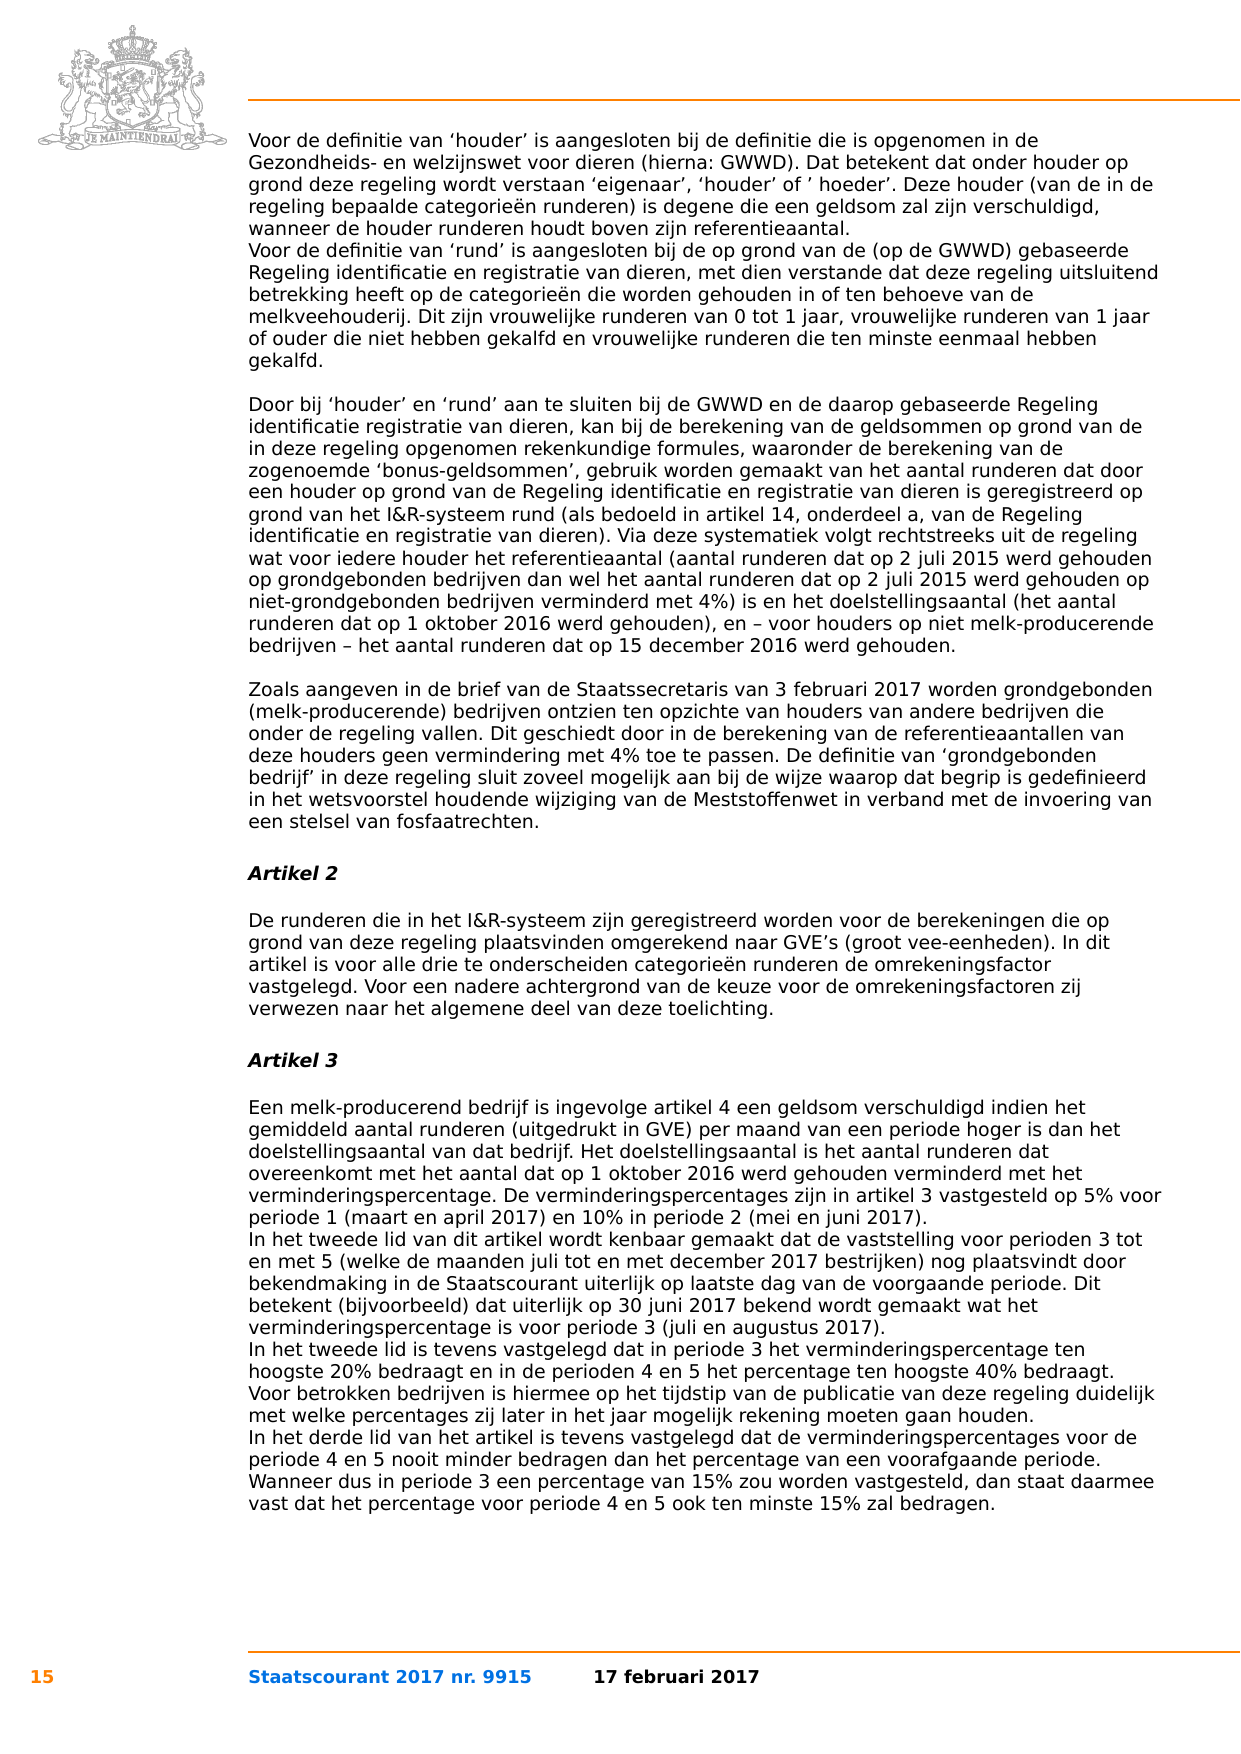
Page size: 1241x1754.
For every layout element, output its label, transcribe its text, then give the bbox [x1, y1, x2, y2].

text Voor de definitie van ‘rund’ is aangesloten bij de op grond van de (op de GWWD) gebaseerde Regeling identificatie en registratie van dieren, met dien verstande dat deze regeling uitsluitend betrekking heeft op de categorieën die worden gehouden in of ten behoeve van de melkveehouderij. Dit zijn vrouwelijke runderen van 0 tot 1 jaar, vrouwelijke runderen van 1 jaar of ouder die niet hebben gekalfd en vrouwelijke runderen die ten minste eenmaal hebben gekalfd. [248, 240, 1163, 372]
subtitle Artikel 2 [248, 863, 1163, 885]
text De runderen die in het I&R-systeem zijn geregistreerd worden voor de berekeningen die op grond van deze regeling plaatsvinden omgerekend naar GVE’s (groot vee-eenheden). In dit artikel is voor alle drie te onderscheiden categorieën runderen de omrekeningsfactor vastgelegd. Voor een nadere achtergrond van de keuze voor de omrekeningsfactoren zij verwezen naar het algemene deel van deze toelichting. [248, 910, 1163, 1020]
text In het tweede lid is tevens vastgelegd dat in periode 3 het verminderingspercentage ten hoogste 20% bedraagt en in de perioden 4 en 5 het percentage ten hoogste 40% bedraagt. Voor betrokken bedrijven is hiermee op het tijdstip van de publicatie van deze regeling duidelijk met welke percentages zij later in het jaar mogelijk rekening moeten gaan houden. [248, 1339, 1163, 1427]
text In het tweede lid van dit artikel wordt kenbaar gemaakt dat de vaststelling voor perioden 3 tot en met 5 (welke de maanden juli tot en met december 2017 bestrijken) nog plaatsvindt door bekendmaking in de Staatscourant uiterlijk op laatste dag van de voorgaande periode. Dit betekent (bijvoorbeeld) dat uiterlijk op 30 juni 2017 bekend wordt gemaakt wat het verminderingspercentage is voor periode 3 (juli en augustus 2017). [248, 1229, 1163, 1339]
text Door bij ‘houder’ en ‘rund’ aan te sluiten bij de GWWD en de daarop gebaseerde Regeling identificatie registratie van dieren, kan bij de berekening van de geldsommen op grond van de in deze regeling opgenomen rekenkundige formules, waaronder de berekening van de zogenoemde ‘bonus-geldsommen’, gebruik worden gemaakt van het aantal runderen dat door een houder op grond van de Regeling identificatie en registratie van dieren is geregistreerd op grond van het I&R-systeem rund (als bedoeld in artikel 14, onderdeel a, van de Regeling identificatie en registratie van dieren). Via deze systematiek volgt rechtstreeks uit de regeling wat voor iedere houder het referentieaantal (aantal runderen dat op 2 juli 2015 werd gehouden op grondgebonden bedrijven dan wel het aantal runderen dat op 2 juli 2015 werd gehouden op niet-grondgebonden bedrijven verminderd met 4%) is en het doelstellingsaantal (het aantal runderen dat op 1 oktober 2016 werd gehouden), en – voor houders op niet melk-producerende bedrijven – het aantal runderen dat op 15 december 2016 werd gehouden. [248, 393, 1163, 657]
text Zoals aangeven in de brief van de Staatssecretaris van 3 februari 2017 worden grondgebonden (melk-producerende) bedrijven ontzien ten opzichte van houders van andere bedrijven die onder de regeling vallen. Dit geschiedt door in de berekening van de referentieaantallen van deze houders geen vermindering met 4% toe te passen. De definitie van ‘grondgebonden bedrijf’ in deze regeling sluit zoveel mogelijk aan bij de wijze waarop dat begrip is gedefinieerd in het wetsvoorstel houdende wijziging van de Meststoffenwet in verband met de invoering van een stelsel van fosfaatrechten. [248, 679, 1163, 833]
subtitle Artikel 3 [248, 1050, 1163, 1072]
text Een melk-producerend bedrijf is ingevolge artikel 4 een geldsom verschuldigd indien het gemiddeld aantal runderen (uitgedrukt in GVE) per maand van een periode hoger is dan het doelstellingsaantal van dat bedrijf. Het doelstellingsaantal is het aantal runderen dat overeenkomt met het aantal dat op 1 oktober 2016 werd gehouden verminderd met het verminderingspercentage. De verminderingspercentages zijn in artikel 3 vastgesteld op 5% voor periode 1 (maart en april 2017) en 10% in periode 2 (mei en juni 2017). [248, 1097, 1163, 1229]
text Voor de definitie van ‘houder’ is aangesloten bij de definitie die is opgenomen in de Gezondheids- en welzijnswet voor dieren (hierna: GWWD). Dat betekent dat onder houder op grond deze regeling wordt verstaan ‘eigenaar’, ‘houder’ of ’ hoeder’. Deze houder (van de in de regeling bepaalde categorieën runderen) is degene die een geldsom zal zijn verschuldigd, wanneer de houder runderen houdt boven zijn referentieaantal. [248, 130, 1163, 240]
text In het derde lid van het artikel is tevens vastgelegd dat de verminderingspercentages voor de periode 4 en 5 nooit minder bedragen dan het percentage van een voorafgaande periode. Wanneer dus in periode 3 een percentage van 15% zou worden vastgesteld, dan staat daarmee vast dat het percentage voor periode 4 en 5 ook ten minste 15% zal bedragen. [248, 1427, 1163, 1514]
picture [38, 25, 227, 150]
